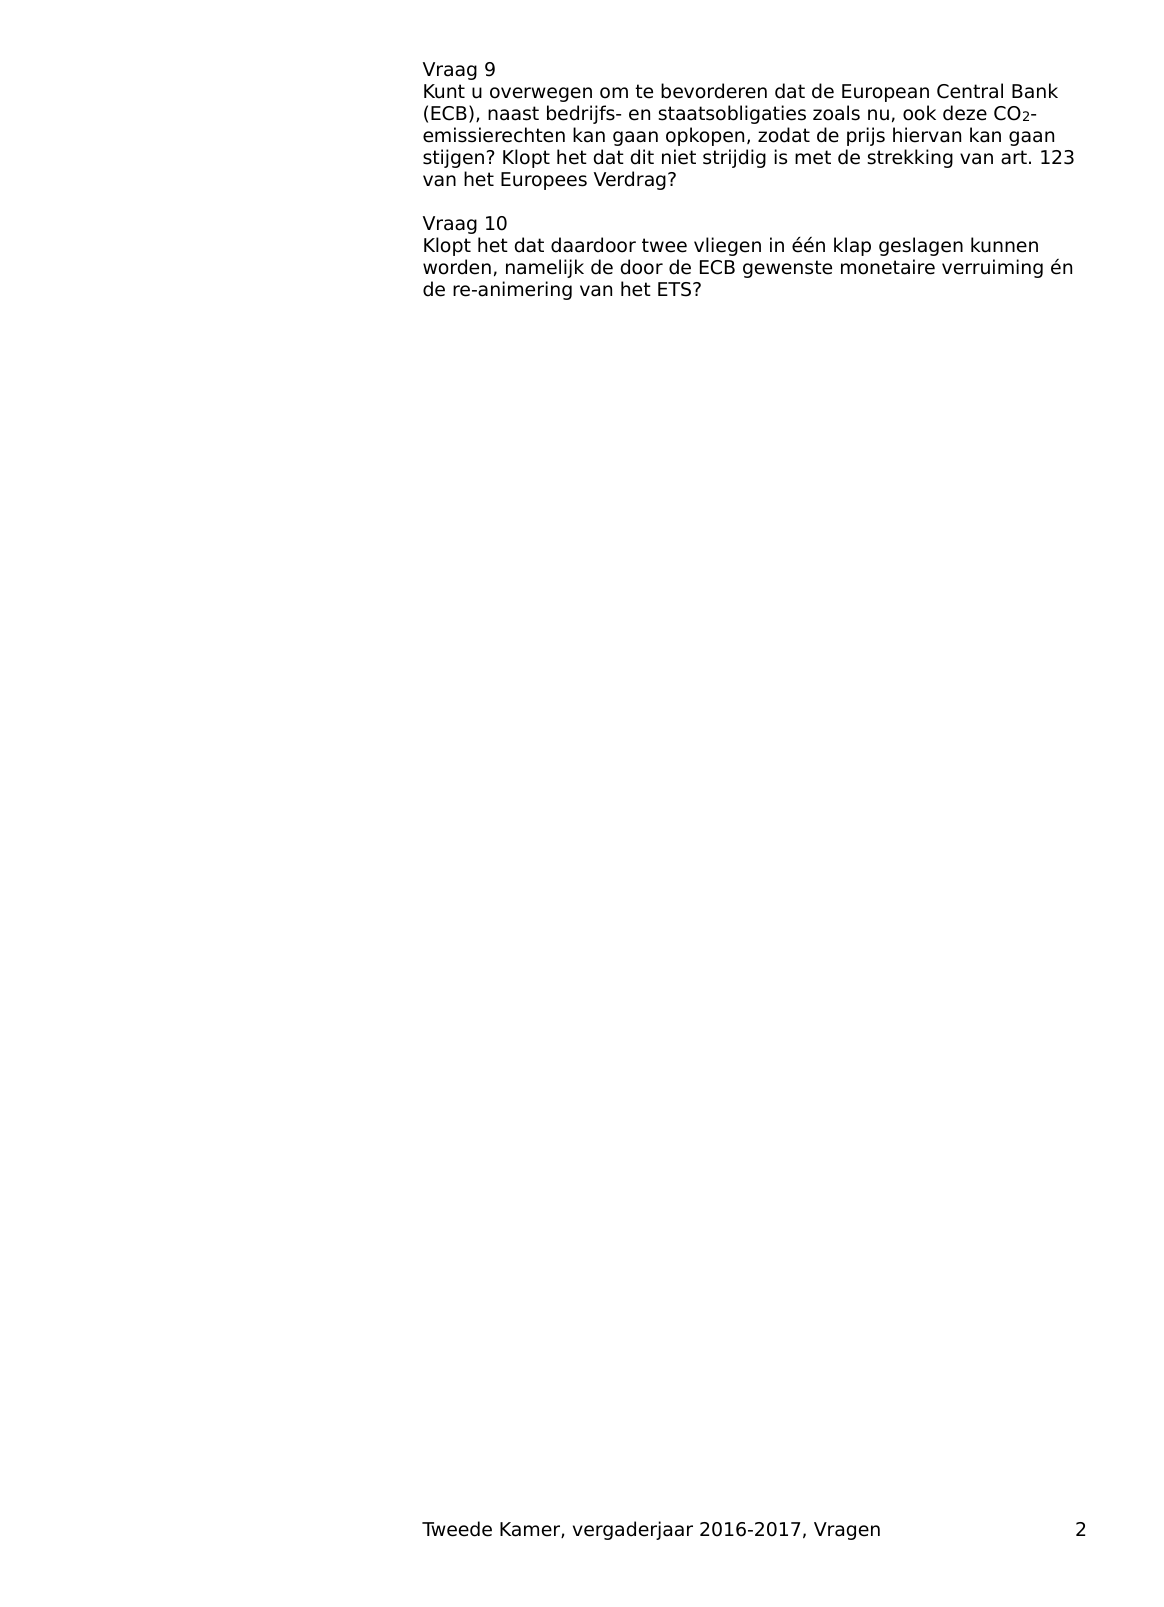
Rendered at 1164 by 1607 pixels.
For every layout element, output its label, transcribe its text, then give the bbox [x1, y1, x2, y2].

text Vraag 10 [422, 213, 1087, 235]
text Kunt u overwegen om te bevorderen dat de European Central Bank (ECB), naast bedrijfs- en staatsobligaties zoals nu, ook deze CO2-emissierechten kan gaan opkopen, zodat de prijs hiervan kan gaan stijgen? Klopt het dat dit niet strijdig is met de strekking van art. 123 van het Europees Verdrag? [422, 81, 1087, 191]
text Vraag 9 [422, 59, 1087, 81]
text Klopt het dat daardoor twee vliegen in één klap geslagen kunnen worden, namelijk de door de ECB gewenste monetaire verruiming én de re-animering van het ETS? [422, 235, 1087, 301]
